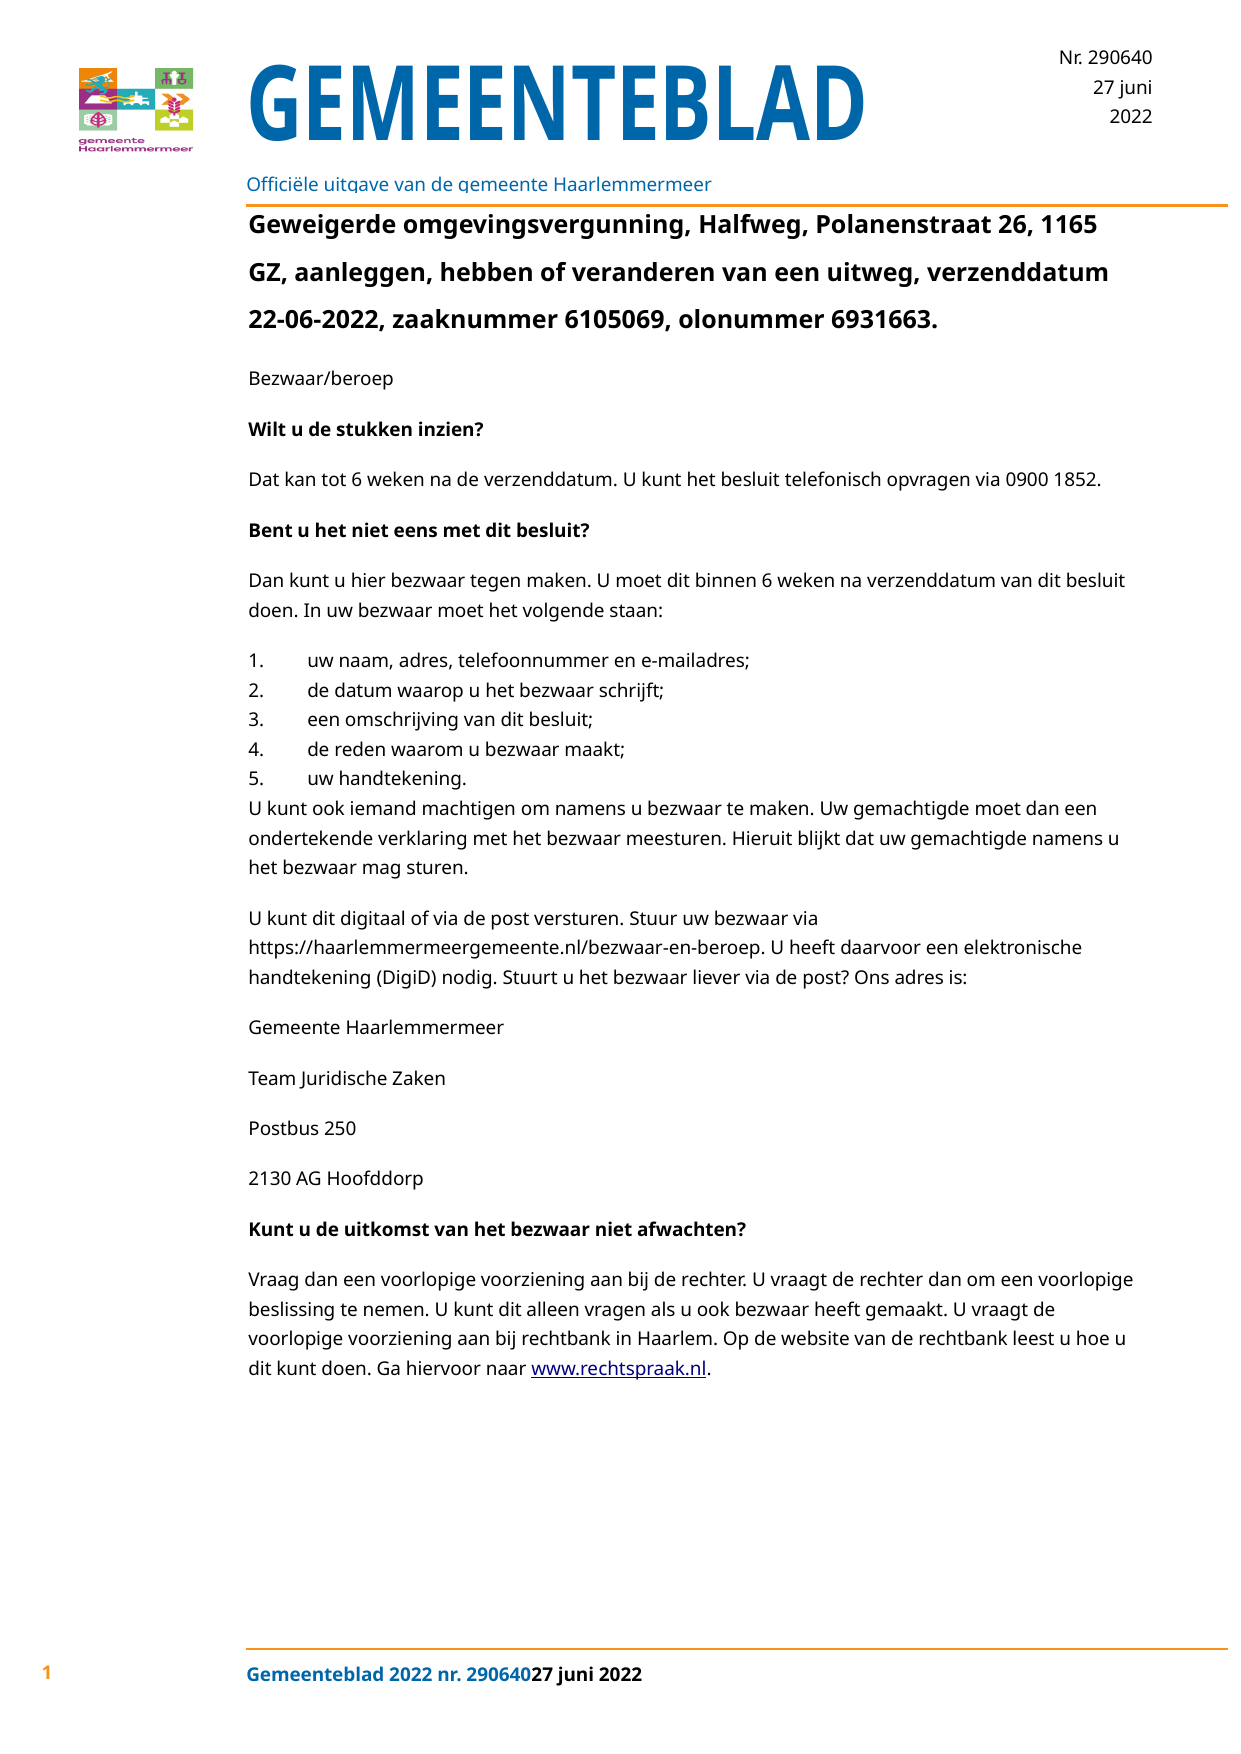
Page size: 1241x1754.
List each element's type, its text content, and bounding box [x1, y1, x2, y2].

list een omschrijving van dit besluit; [248, 706, 1152, 732]
text U kunt dit digitaal of via de post versturen. Stuur uw bezwaar via https://haarlemmermeergemeente.nl/bezwaar-en-beroep. U heeft daarvoor een elektronische handtekening (DigiD) nodig. Stuurt u het bezwaar liever via de post? Ons adres is: [248, 905, 1152, 989]
text U kunt ook iemand machtigen om namens u bezwaar te maken. Uw gemachtigde moet dan een ondertekende verklaring met het bezwaar meesturen. Hieruit blijkt dat uw gemachtigde namens u het bezwaar mag sturen. [248, 795, 1152, 880]
text Gemeente Haarlemmermeer [248, 1014, 1152, 1040]
list uw handtekening. [248, 766, 1152, 791]
list uw naam, adres, telefoonnummer en e-mailadres; [248, 647, 1152, 673]
picture [41, 47, 231, 172]
list de reden waarom u bezwaar maakt; [248, 736, 1152, 762]
text Postbus 250 [248, 1115, 1152, 1141]
list de datum waarop u het bezwaar schrijft; [248, 677, 1152, 702]
text Kunt u de uitkomst van het bezwaar niet afwachten? [248, 1216, 1152, 1242]
text Dat kan tot 6 weken na de verzenddatum. U kunt het besluit telefonisch opvragen via 0900 1852. [248, 466, 1152, 492]
text Bent u het niet eens met dit besluit? [248, 517, 1152, 542]
text Wilt u de stukken inzien? [248, 416, 1152, 442]
text Geweigerde omgevingsvergunning, Halfweg, Polanenstraat 26, 1165 GZ, aanleggen, hebben of veranderen van een uitweg, verzenddatum 22-06-2022, zaaknummer 6105069, olonummer 6931663. [248, 207, 1152, 336]
text Team Juridische Zaken [248, 1065, 1152, 1090]
text 2130 AG Hoofddorp [248, 1166, 1152, 1191]
text Dan kunt u hier bezwaar tegen maken. U moet dit binnen 6 weken na verzenddatum van dit besluit doen. In uw bezwaar moet het volgende staan: [248, 567, 1152, 622]
text Vraag dan een voorlopige voorziening aan bij de rechter. U vraagt de rechter dan om een voorlopige beslissing te nemen. U kunt dit alleen vragen als u ook bezwaar heeft gemaakt. U vraagt de voorlopige voorziening aan bij rechtbank in Haarlem. Op de website van de rechtbank leest u hoe u dit kunt doen. Ga hiervoor naar www.rechtspraak.nl. [248, 1266, 1152, 1381]
text Bezwaar/beroep [248, 366, 1152, 391]
